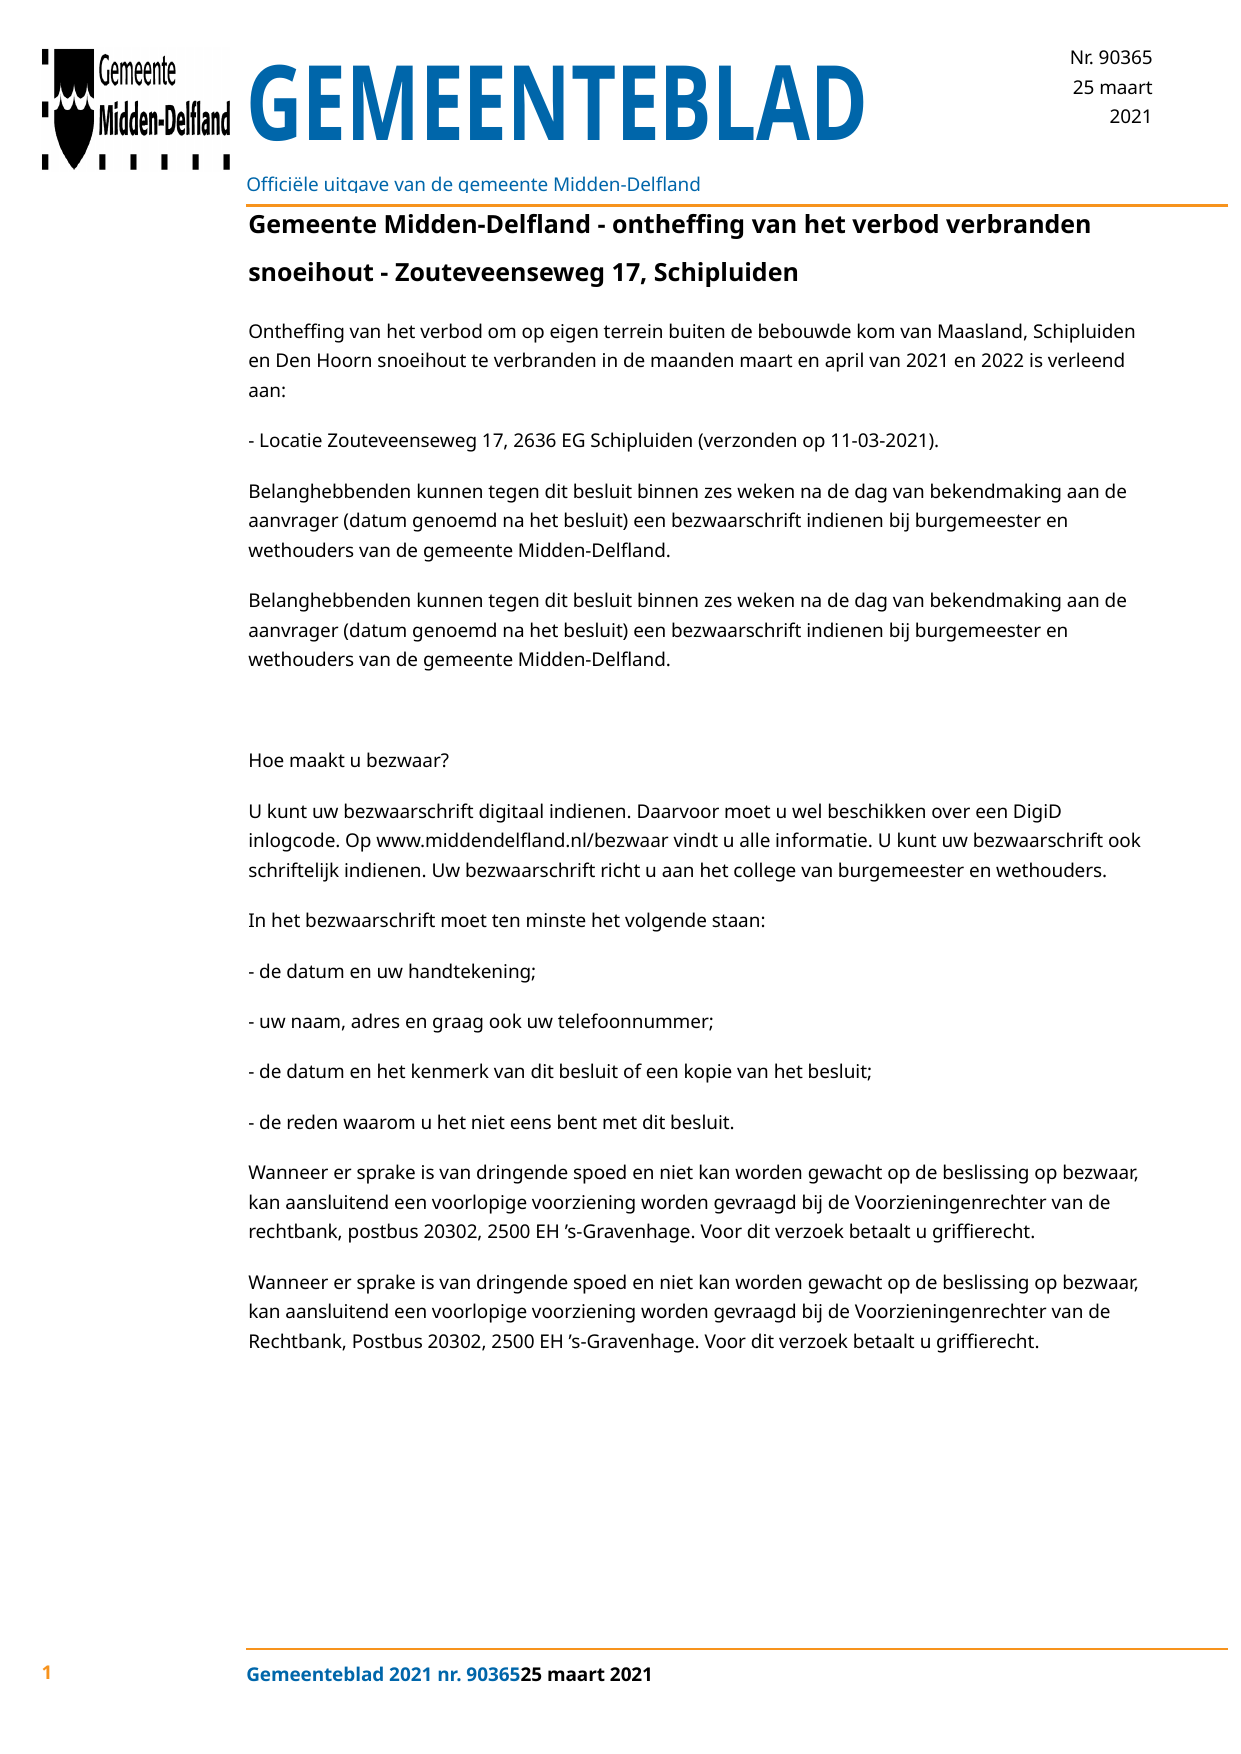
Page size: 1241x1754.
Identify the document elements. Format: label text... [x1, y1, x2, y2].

text - de datum en het kenmerk van dit besluit of een kopie van het besluit; [248, 1059, 1152, 1084]
text Hoe maakt u bezwaar? [248, 747, 1152, 773]
text - de datum en uw handtekening; [248, 958, 1152, 984]
text - Locatie Zouteveenseweg 17, 2636 EG Schipluiden (verzonden op 11-03-2021). [248, 427, 1152, 453]
text - de reden waarom u het niet eens bent met dit besluit. [248, 1109, 1152, 1135]
text U kunt uw bezwaarschrift digitaal indienen. Daarvoor moet u wel beschikken over een DigiD inlogcode. Op www.middendelfland.nl/bezwaar vindt u alle informatie. U kunt uw bezwaarschrift ook schriftelijk indienen. Uw bezwaarschrift richt u aan het college van burgemeester en wethouders. [248, 798, 1152, 883]
text Gemeente Midden-Delfland - ontheffing van het verbod verbranden snoeihout - Zouteveenseweg 17, Schipluiden [248, 207, 1152, 288]
text In het bezwaarschrift moet ten minste het volgende staan: [248, 907, 1152, 933]
text ​Wanneer er sprake is van dringende spoed en niet kan worden gewacht op de beslissing op bezwaar, kan aansluitend een voorlopige voorziening worden gevraagd bij de Voorzieningenrechter van de rechtbank, postbus 20302, 2500 EH ’s-Gravenhage. Voor dit verzoek betaalt u griffierecht. [248, 1159, 1152, 1244]
picture [41, 47, 231, 172]
text ​ [248, 697, 1152, 723]
text Wanneer er sprake is van dringende spoed en niet kan worden gewacht op de beslissing op bezwaar, kan aansluitend een voorlopige voorziening worden gevraagd bij de Voorzieningenrechter van de Rechtbank, Postbus 20302, 2500 EH ’s-Gravenhage. Voor dit verzoek betaalt u griffierecht. [248, 1269, 1152, 1354]
text Ontheffing van het verbod om op eigen terrein buiten de bebouwde kom van Maasland, Schipluiden en Den Hoorn snoeihout te verbranden in de maanden maart en april van 2021 en 2022 is verleend aan: [248, 318, 1152, 403]
text - uw naam, adres en graag ook uw telefoonnummer; [248, 1008, 1152, 1034]
text Belanghebbenden kunnen tegen dit besluit binnen zes weken na de dag van bekendmaking aan de aanvrager (datum genoemd na het besluit) een bezwaarschrift indienen bij burgemeester en wethouders van de gemeente Midden-Delfland. [248, 478, 1152, 563]
text Belanghebbenden kunnen tegen dit besluit binnen zes weken na de dag van bekendmaking aan de aanvrager (datum genoemd na het besluit) een bezwaarschrift indienen bij burgemeester en wethouders van de gemeente Midden-Delfland. [248, 587, 1152, 672]
